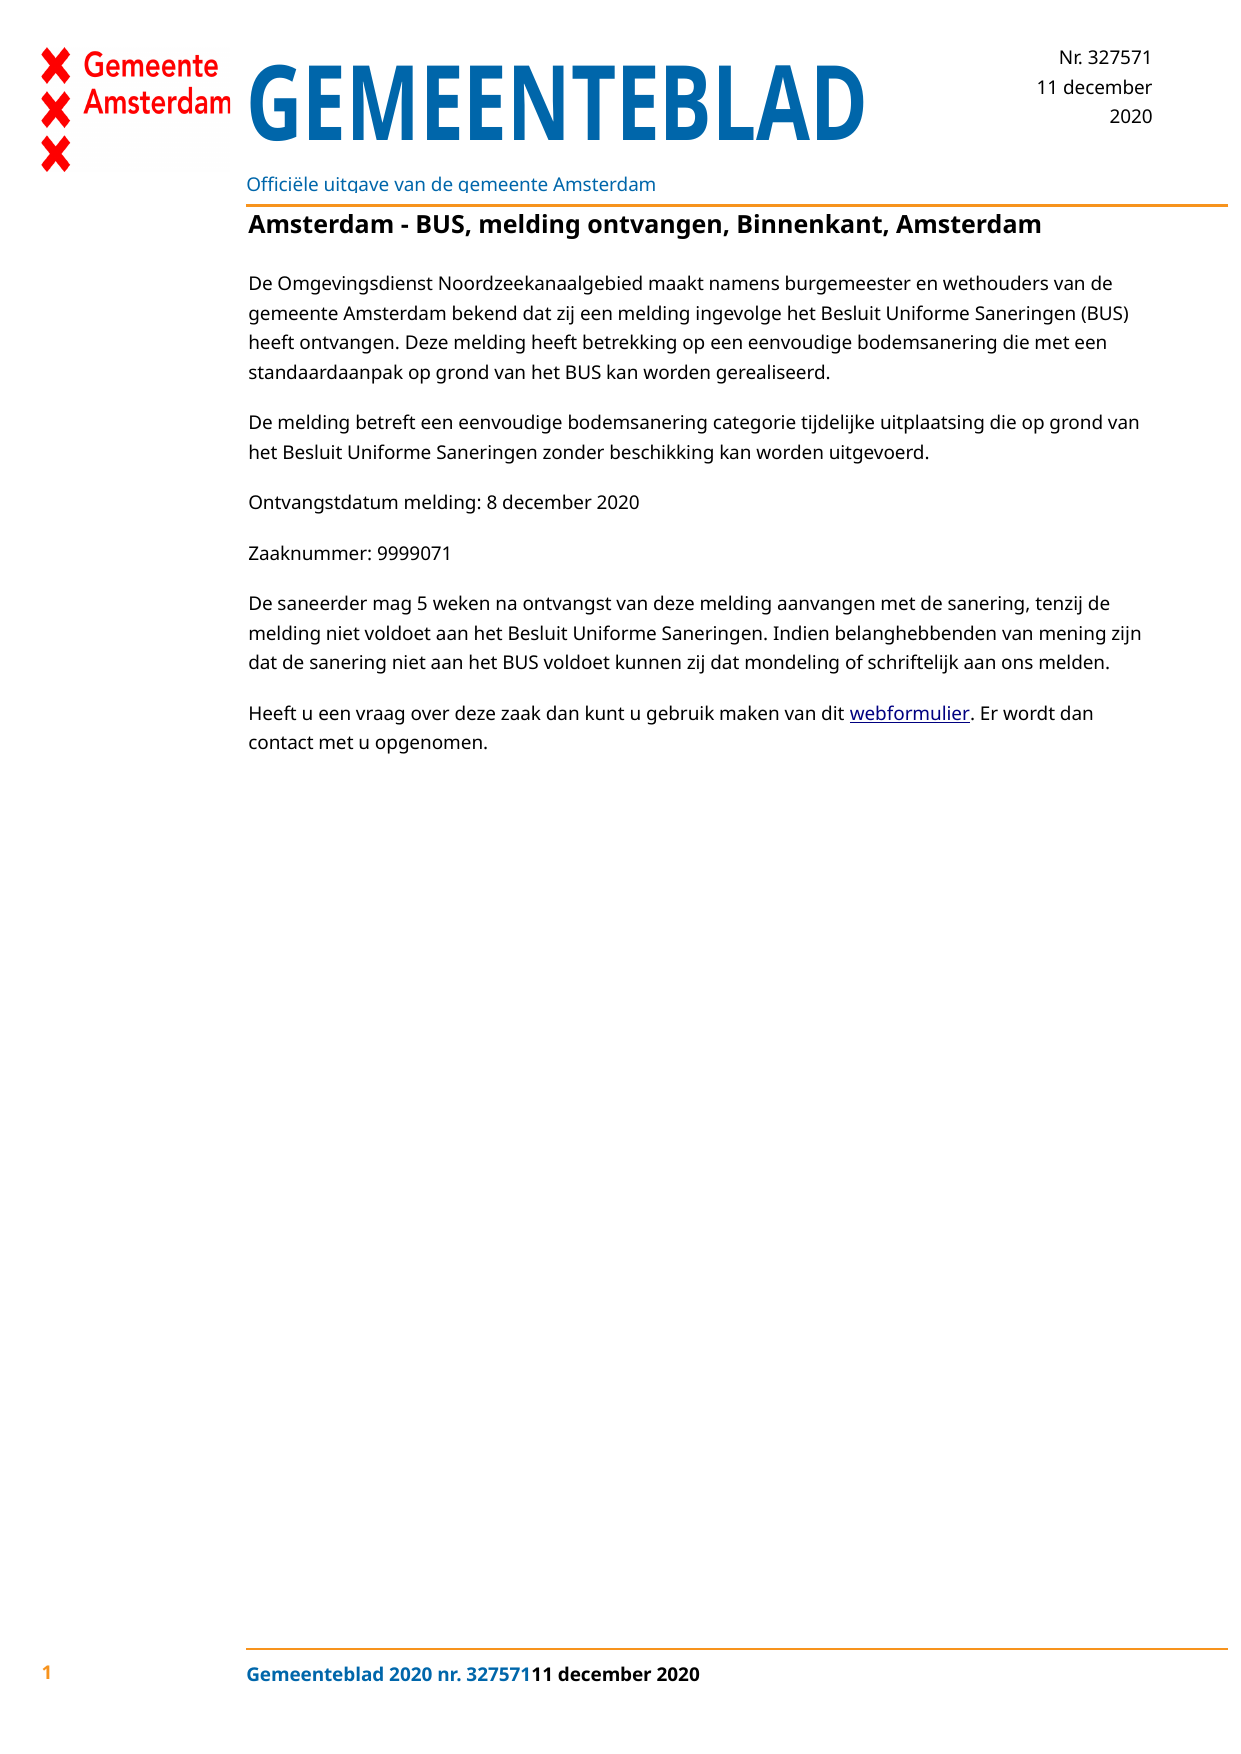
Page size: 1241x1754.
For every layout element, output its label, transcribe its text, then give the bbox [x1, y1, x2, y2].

text Ontvangstdatum melding: 8 december 2020 [248, 489, 1152, 515]
text Heeft u een vraag over deze zaak dan kunt u gebruik maken van dit webformulier. Er wordt dan contact met u opgenomen. [248, 700, 1152, 755]
text Amsterdam - BUS, melding ontvangen, Binnenkant, Amsterdam [248, 207, 1152, 241]
text De melding betreft een eenvoudige bodemsanering categorie tijdelijke uitplaatsing die op grond van het Besluit Uniforme Saneringen zonder beschikking kan worden uitgevoerd. [248, 409, 1152, 465]
text Zaaknummer: 9999071 [248, 540, 1152, 566]
text De Omgevingsdienst Noordzeekanaalgebied maakt namens burgemeester en wethouders van de gemeente Amsterdam bekend dat zij een melding ingevolge het Besluit Uniforme Saneringen (BUS) heeft ontvangen. Deze melding heeft betrekking op een eenvoudige bodemsanering die met een standaardaanpak op grond van het BUS kan worden gerealiseerd. [248, 270, 1152, 385]
picture [41, 47, 231, 172]
text De saneerder mag 5 weken na ontvangst van deze melding aanvangen met de sanering, tenzij de melding niet voldoet aan het Besluit Uniforme Saneringen. Indien belanghebbenden van mening zijn dat de sanering niet aan het BUS voldoet kunnen zij dat mondeling of schriftelijk aan ons melden. [248, 590, 1152, 675]
